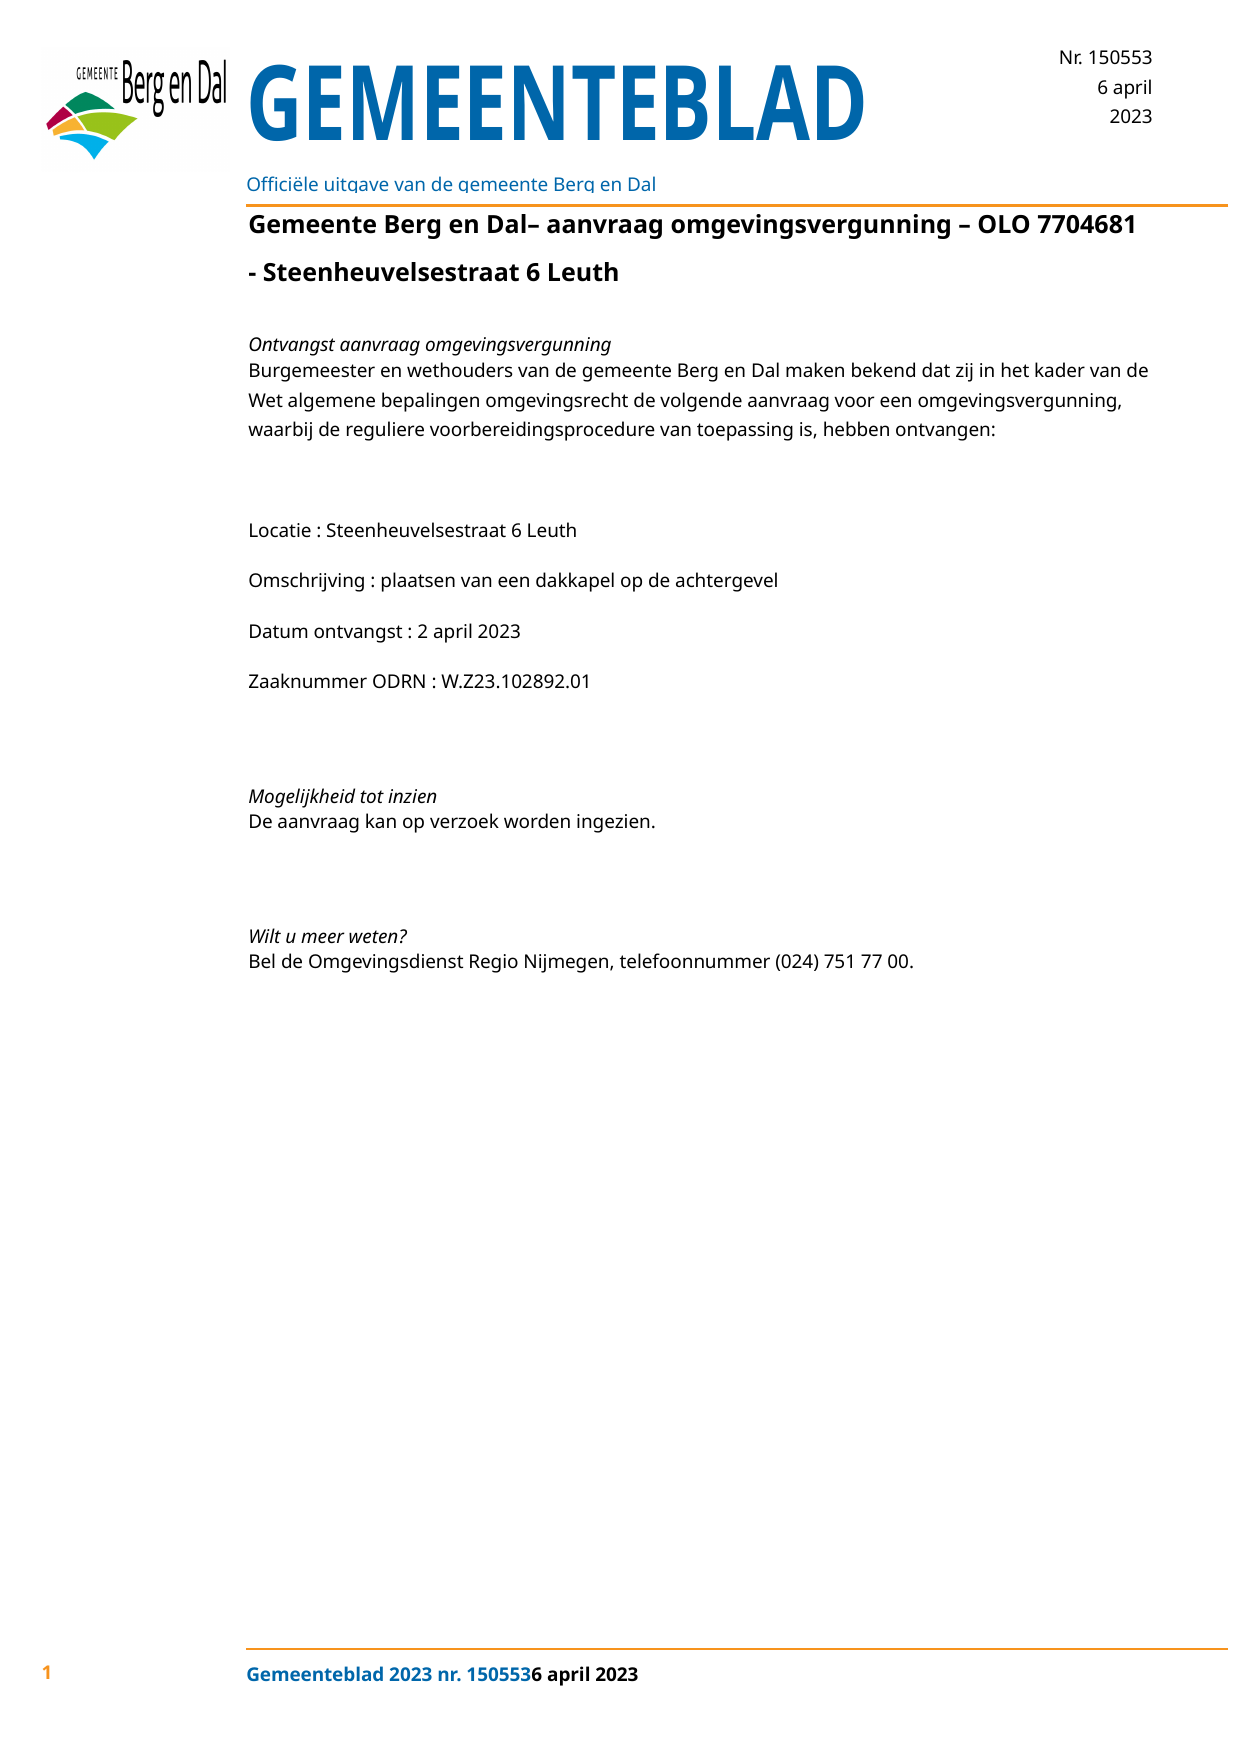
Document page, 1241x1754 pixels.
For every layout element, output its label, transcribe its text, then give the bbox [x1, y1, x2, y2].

text Bel de Omgevingsdienst Regio Nijmegen, telefoonnummer (024) 751 77 00. [248, 949, 1152, 974]
text Burgemeester en wethouders van de gemeente Berg en Dal maken bekend dat zij in het kader van de Wet algemene bepalingen omgevingsrecht de volgende aanvraag voor een omgevingsvergunning, waarbij de reguliere voorbereidingsprocedure van toepassing is, hebben ontvangen: [248, 357, 1152, 442]
text Ontvangst aanvraag omgevingsvergunning [248, 331, 1152, 357]
text Wilt u meer weten? [248, 923, 1152, 949]
text Datum ontvangst : 2 april 2023 [248, 618, 1152, 644]
text Gemeente Berg en Dal– aanvraag omgevingsvergunning – OLO 7704681 - Steenheuvelsestraat 6 Leuth [248, 207, 1152, 288]
text De aanvraag kan op verzoek worden ingezien. [248, 808, 1152, 834]
text Locatie : Steenheuvelsestraat 6 Leuth [248, 517, 1152, 543]
picture [41, 47, 231, 172]
text Zaaknummer ODRN : W.Z23.102892.01 [248, 668, 1152, 694]
text Mogelijkheid tot inzien [248, 783, 1152, 808]
text Omschrijving : plaatsen van een dakkapel op de achtergevel [248, 568, 1152, 593]
